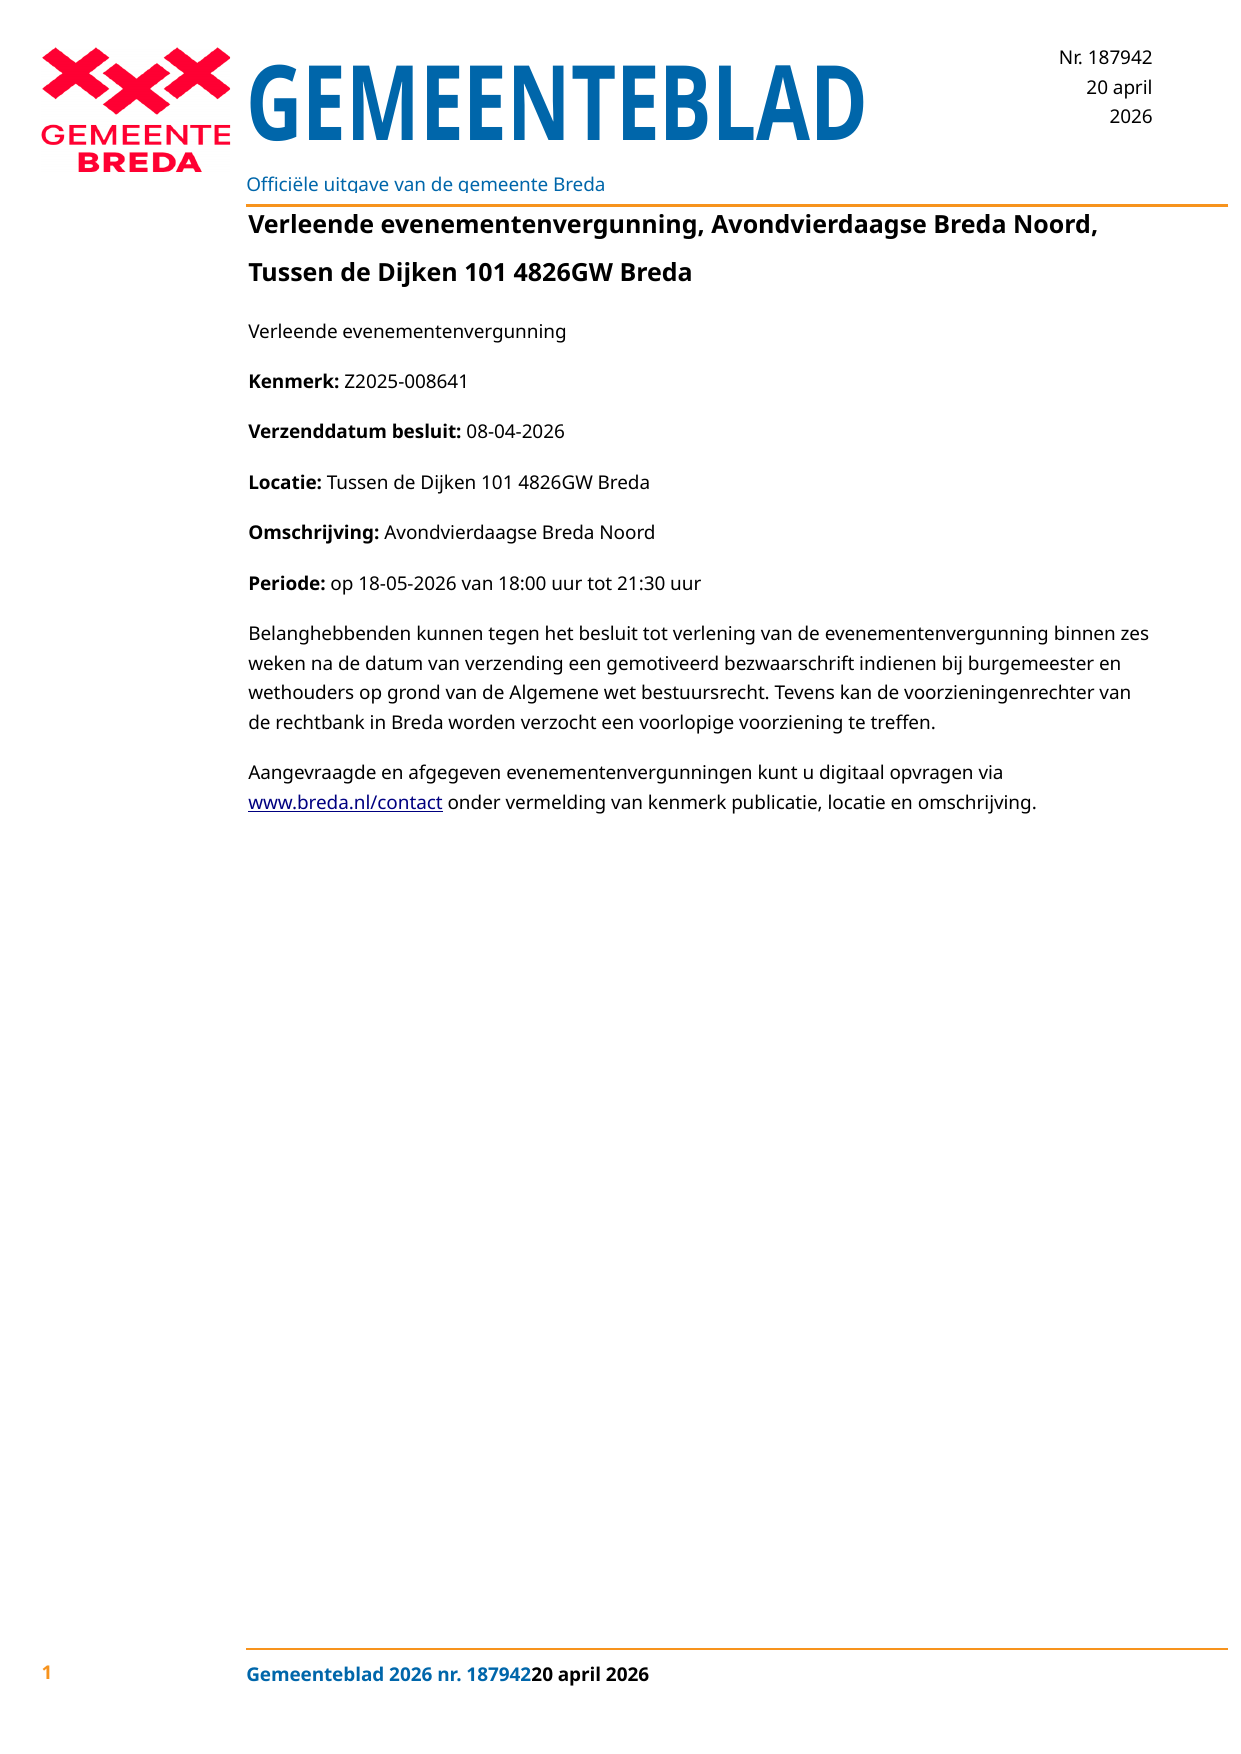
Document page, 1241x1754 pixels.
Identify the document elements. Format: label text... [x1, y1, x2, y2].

text Belanghebbenden kunnen tegen het besluit tot verlening van de evenementenvergunning binnen zes weken na de datum van verzending een gemotiveerd bezwaarschrift indienen bij burgemeester en wethouders op grond van de Algemene wet bestuursrecht. Tevens kan de voorzieningenrechter van de rechtbank in Breda worden verzocht een voorlopige voorziening te treffen. [248, 620, 1152, 735]
text Verzenddatum besluit: 08-04-2026 [248, 419, 1152, 444]
text Kenmerk: Z2025-008641 [248, 368, 1152, 394]
text Periode: op 18-05-2026 van 18:00 uur tot 21:30 uur [248, 570, 1152, 596]
text Locatie: Tussen de Dijken 101 4826GW Breda [248, 469, 1152, 495]
text Aangevraagde en afgegeven evenementenvergunningen kunt u digitaal opvragen via www.breda.nl/contact onder vermelding van kenmerk publicatie, locatie en omschrijving. [248, 759, 1152, 815]
text Verleende evenementenvergunning, Avondvierdaagse Breda Noord, Tussen de Dijken 101 4826GW Breda [248, 207, 1152, 288]
picture [41, 47, 231, 172]
text Verleende evenementenvergunning [248, 318, 1152, 344]
text Omschrijving: Avondvierdaagse Breda Noord [248, 519, 1152, 545]
